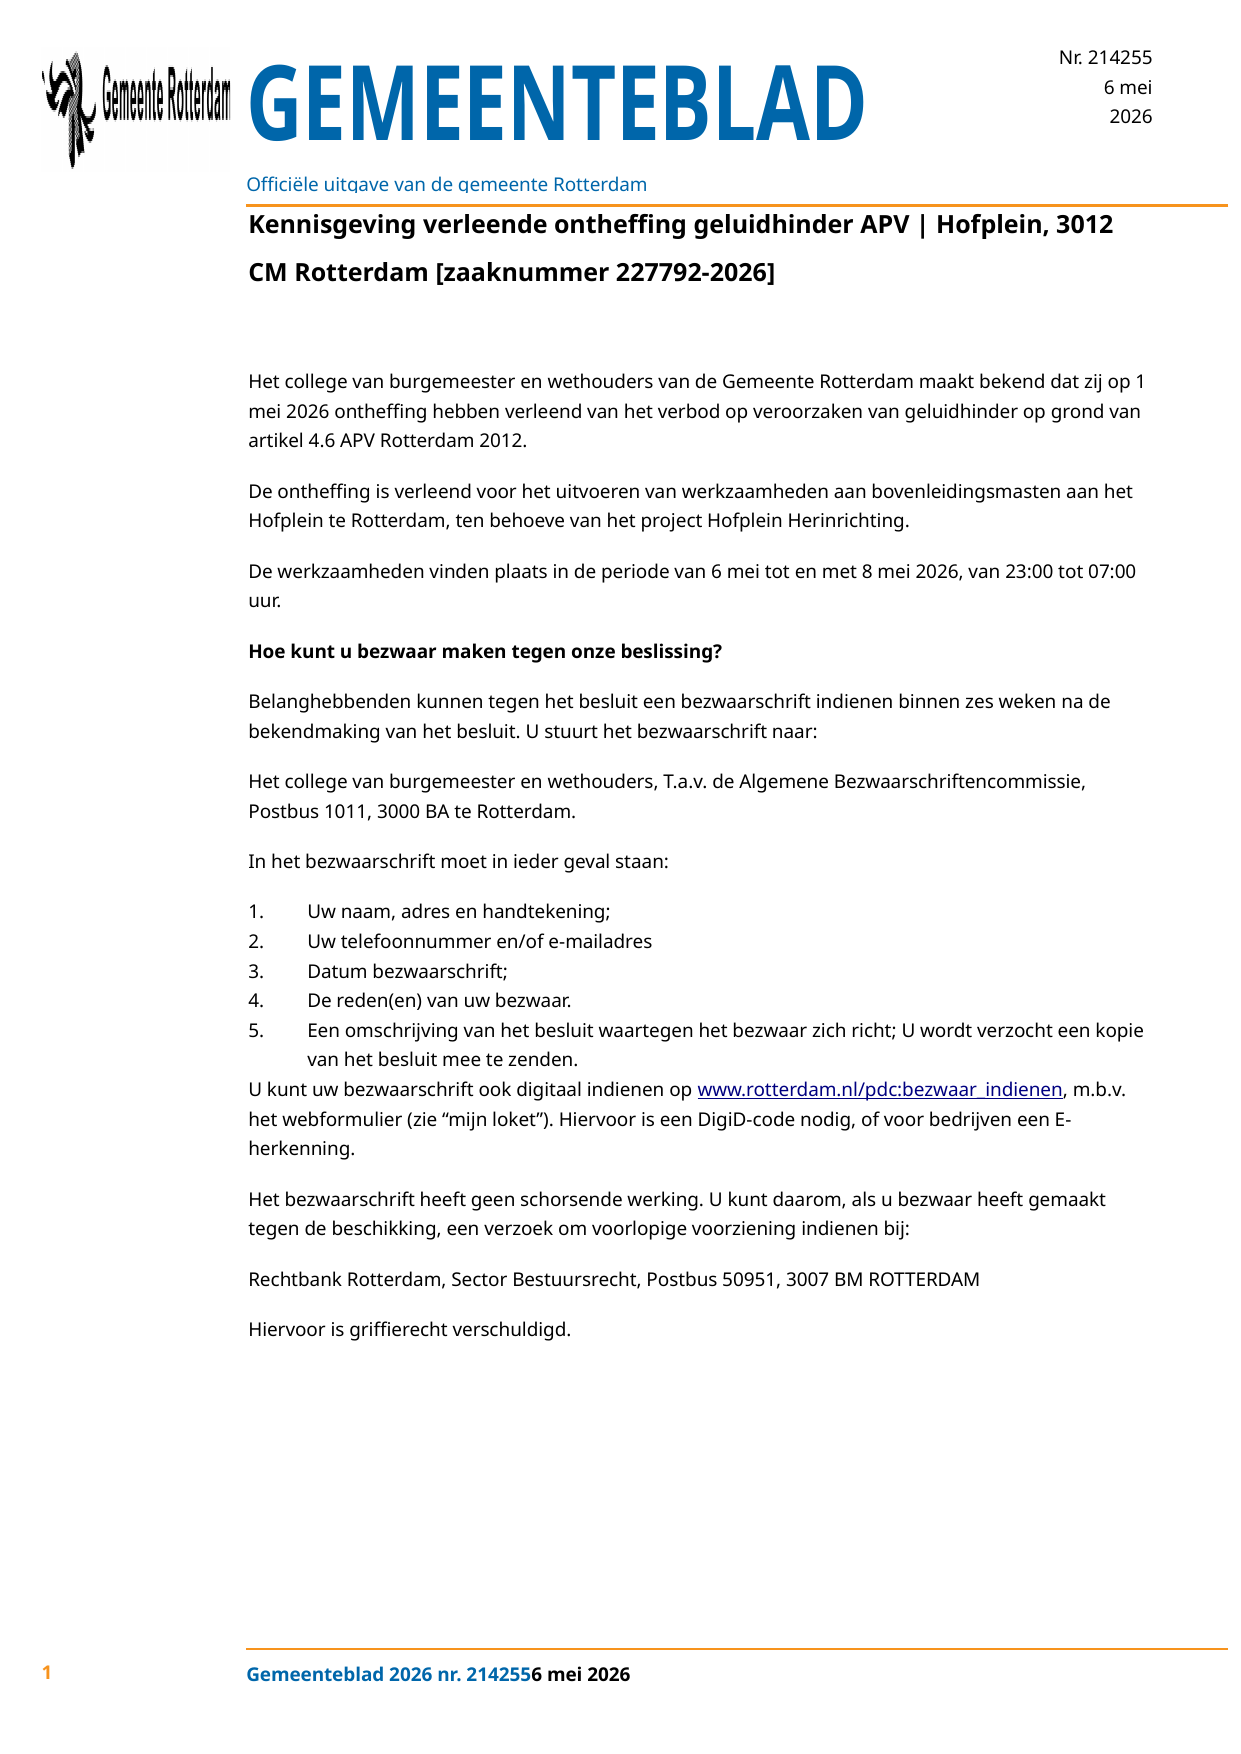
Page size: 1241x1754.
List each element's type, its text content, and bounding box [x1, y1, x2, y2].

text Het college van burgemeester en wethouders van de Gemeente Rotterdam maakt bekend dat zij op 1 mei 2026 ontheffing hebben verleend van het verbod op veroorzaken van geluidhinder op grond van artikel 4.6 APV Rotterdam 2012. [248, 368, 1152, 453]
text Hiervoor is griffierecht verschuldigd. [248, 1316, 1152, 1342]
text Het college van burgemeester en wethouders, T.a.v. de Algemene Bezwaarschriftencommissie, Postbus 1011, 3000 BA te Rotterdam. [248, 768, 1152, 824]
text Belanghebbenden kunnen tegen het besluit een bezwaarschrift indienen binnen zes weken na de bekendmaking van het besluit. U stuurt het bezwaarschrift naar: [248, 688, 1152, 744]
list De reden(en) van uw bezwaar. [248, 987, 1152, 1013]
text In het bezwaarschrift moet in ieder geval staan: [248, 848, 1152, 874]
list Datum bezwaarschrift; [248, 958, 1152, 984]
text Hoe kunt u bezwaar maken tegen onze beslissing? [248, 638, 1152, 664]
text De ontheffing is verleend voor het uitvoeren van werkzaamheden aan bovenleidingsmasten aan het Hofplein te Rotterdam, ten behoeve van het project Hofplein Herinrichting. [248, 478, 1152, 533]
text U kunt uw bezwaarschrift ook digitaal indienen op www.rotterdam.nl/pdc:bezwaar_indienen, m.b.v. het webformulier (zie “mijn loket”). Hiervoor is een DigiD-code nodig, of voor bedrijven een E-herkenning. [248, 1076, 1152, 1161]
text Het bezwaarschrift heeft geen schorsende werking. U kunt daarom, als u bezwaar heeft gemaakt tegen de beschikking, een verzoek om voorlopige voorziening indienen bij: [248, 1186, 1152, 1241]
text Kennisgeving verleende ontheffing geluidhinder APV | Hofplein, 3012 CM Rotterdam [zaaknummer 227792-2026] [248, 207, 1152, 288]
picture [41, 47, 231, 172]
text De werkzaamheden vinden plaats in de periode van 6 mei tot en met 8 mei 2026, van 23:00 tot 07:00 uur. [248, 558, 1152, 613]
text Rechtbank Rotterdam, Sector Bestuursrecht, Postbus 50951, 3007 BM ROTTERDAM [248, 1266, 1152, 1292]
list Een omschrijving van het besluit waartegen het bezwaar zich richt; U wordt verzocht een kopie van het besluit mee te zenden. [248, 1017, 1152, 1072]
list Uw telefoonnummer en/of e-mailadres [248, 928, 1152, 954]
list Uw naam, adres en handtekening; [248, 899, 1152, 924]
